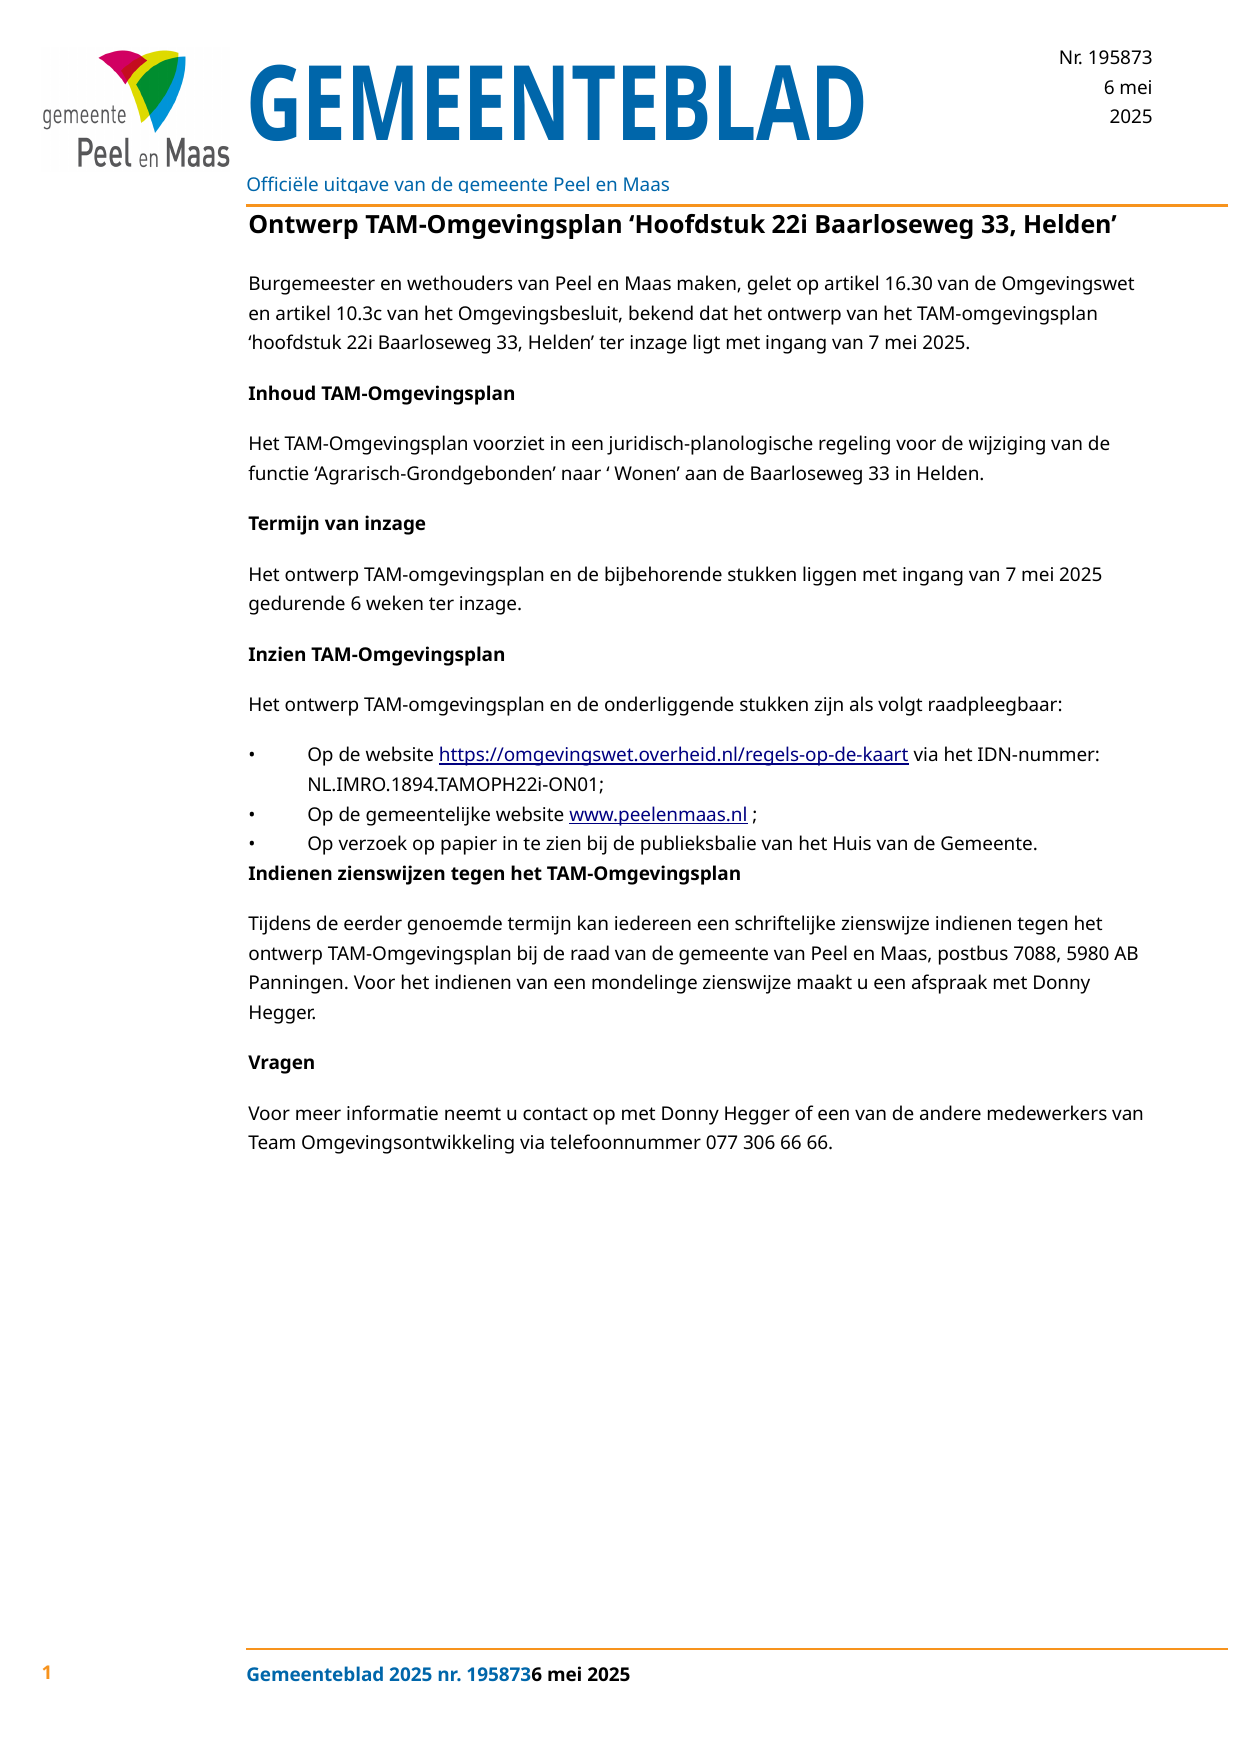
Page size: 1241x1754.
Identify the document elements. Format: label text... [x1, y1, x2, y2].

text Het ontwerp TAM-omgevingsplan en de bijbehorende stukken liggen met ingang van 7 mei 2025 gedurende 6 weken ter inzage. [248, 561, 1152, 616]
list Op de gemeentelijke website www.peelenmaas.nl ; [248, 801, 1152, 826]
text Inhoud TAM-Omgevingsplan [248, 380, 1152, 406]
text Ontwerp TAM-Omgevingsplan ‘Hoofdstuk 22i Baarloseweg 33, Helden’ [248, 207, 1152, 241]
text Indienen zienswijzen tegen het TAM-Omgevingsplan [248, 860, 1152, 886]
text Vragen [248, 1049, 1152, 1075]
text Voor meer informatie neemt u contact op met Donny Hegger of een van de andere medewerkers van Team Omgevingsontwikkeling via telefoonnummer 077 306 66 66. [248, 1100, 1152, 1155]
list Op verzoek op papier in te zien bij de publieksbalie van het Huis van de Gemeente. [248, 830, 1152, 856]
text Inzien TAM-Omgevingsplan [248, 641, 1152, 666]
picture [41, 47, 231, 172]
text Burgemeester en wethouders van Peel en Maas maken, gelet op artikel 16.30 van de Omgevingswet en artikel 10.3c van het Omgevingsbesluit, bekend dat het ontwerp van het TAM-omgevingsplan ‘hoofdstuk 22i Baarloseweg 33, Helden’ ter inzage ligt met ingang van 7 mei 2025. [248, 270, 1152, 355]
text Tijdens de eerder genoemde termijn kan iedereen een schriftelijke zienswijze indienen tegen het ontwerp TAM-Omgevingsplan bij de raad van de gemeente van Peel en Maas, postbus 7088, 5980 AB Panningen. Voor het indienen van een mondelinge zienswijze maakt u een afspraak met Donny Hegger. [248, 910, 1152, 1025]
list Op de website https://omgevingswet.overheid.nl/regels-op-de-kaart via het IDN-nummer: NL.IMRO.1894.TAMOPH22i-ON01; [248, 742, 1152, 797]
text Termijn van inzage [248, 510, 1152, 536]
text Het ontwerp TAM-omgevingsplan en de onderliggende stukken zijn als volgt raadpleegbaar: [248, 691, 1152, 717]
text Het TAM-Omgevingsplan voorziet in een juridisch-planologische regeling voor de wijziging van de functie ‘Agrarisch-Grondgebonden’ naar ‘ Wonen’ aan de Baarloseweg 33 in Helden. [248, 430, 1152, 486]
